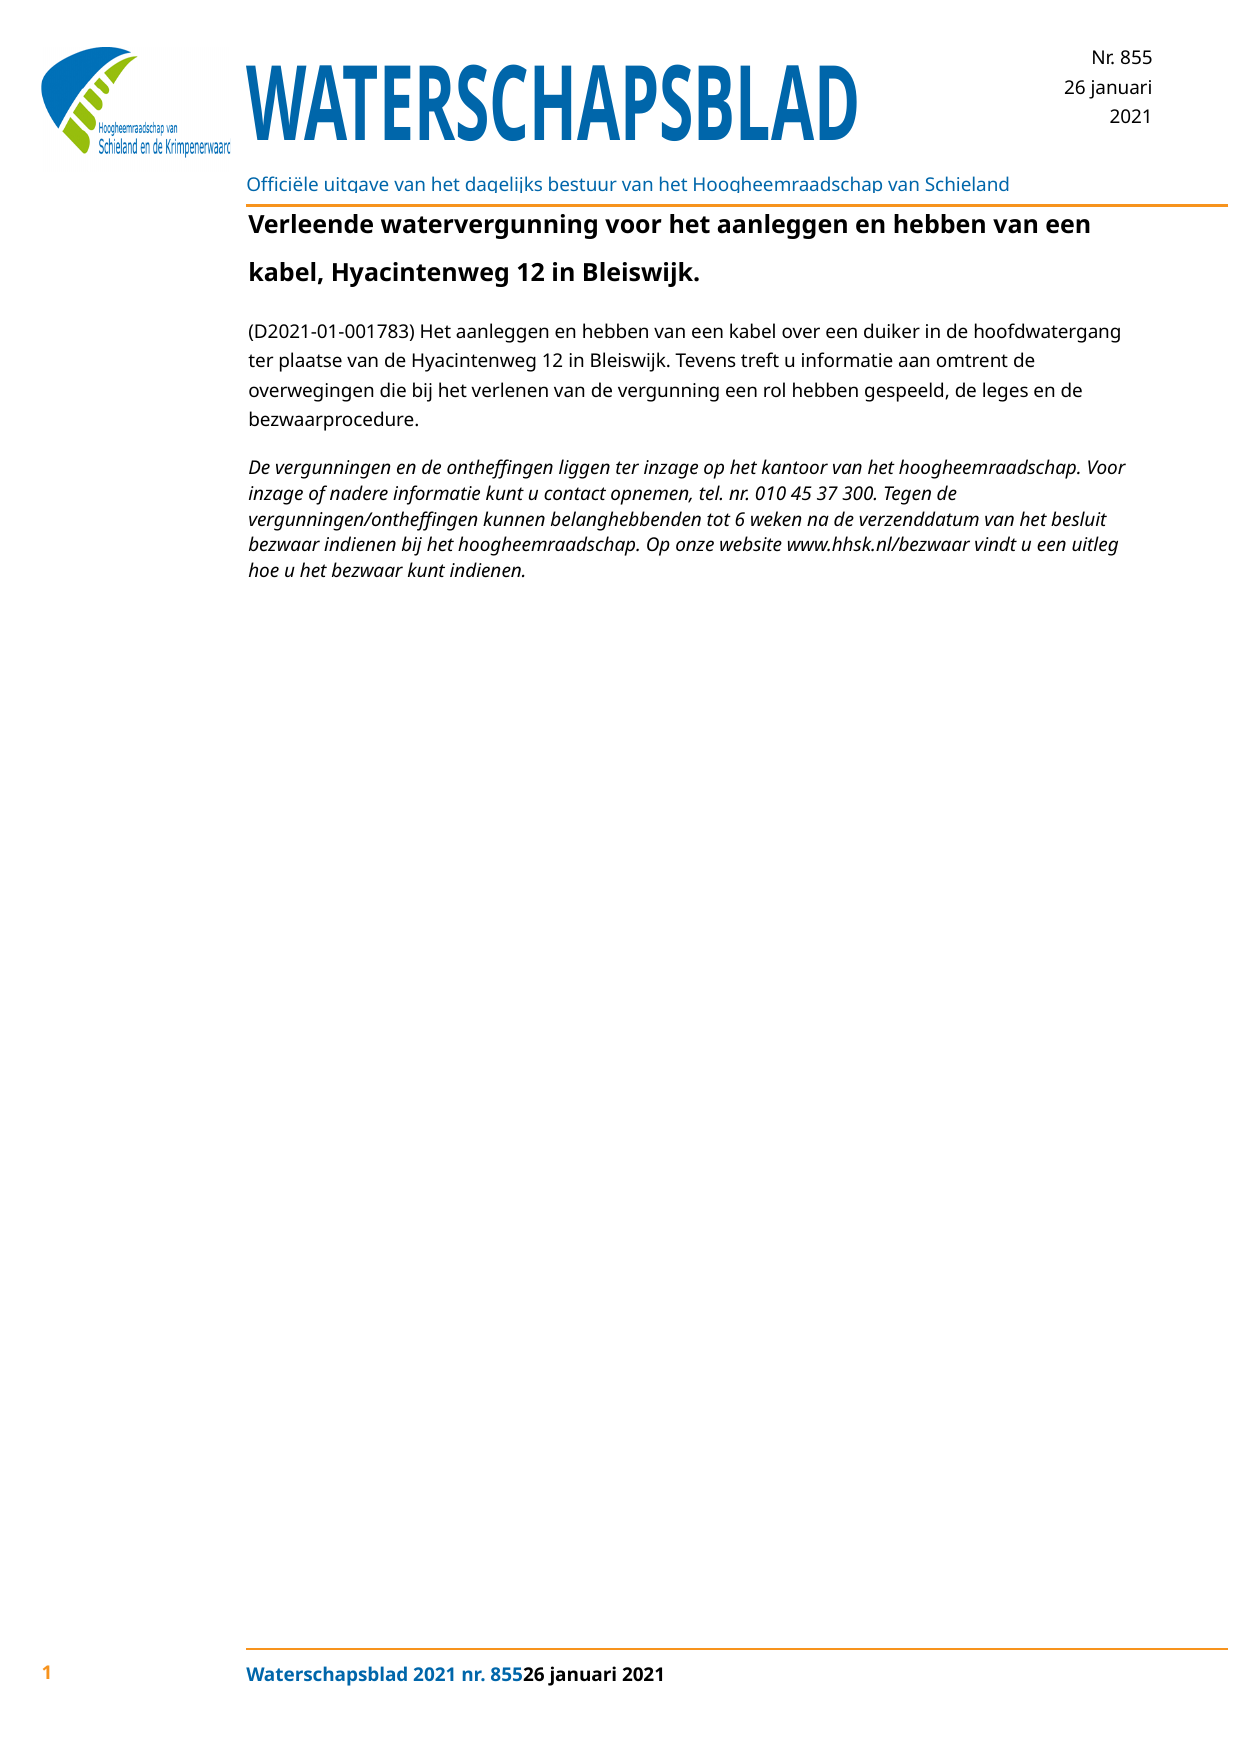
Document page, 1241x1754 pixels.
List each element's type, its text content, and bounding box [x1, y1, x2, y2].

picture [41, 47, 231, 172]
text De vergunningen en de ontheffingen liggen ter inzage op het kantoor van het hoogheemraadschap. Voor inzage of nadere informatie kunt u contact opnemen, tel. nr. 010 45 37 300. Tegen de vergunningen/ontheffingen kunnen belanghebbenden tot 6 weken na de verzenddatum van het besluit bezwaar indienen bij het hoogheemraadschap. Op onze website www.hhsk.nl/bezwaar vindt u een uitleg hoe u het bezwaar kunt indienen. [248, 454, 1152, 583]
text (D2021-01-001783) Het aanleggen en hebben van een kabel over een duiker in de hoofdwatergang ter plaatse van de Hyacintenweg 12 in Bleiswijk. Tevens treft u informatie aan omtrent de overwegingen die bij het verlenen van de vergunning een rol hebben gespeeld, de leges en de bezwaarprocedure. [248, 318, 1152, 432]
text Verleende watervergunning voor het aanleggen en hebben van een kabel, Hyacintenweg 12 in Bleiswijk. [248, 207, 1152, 288]
